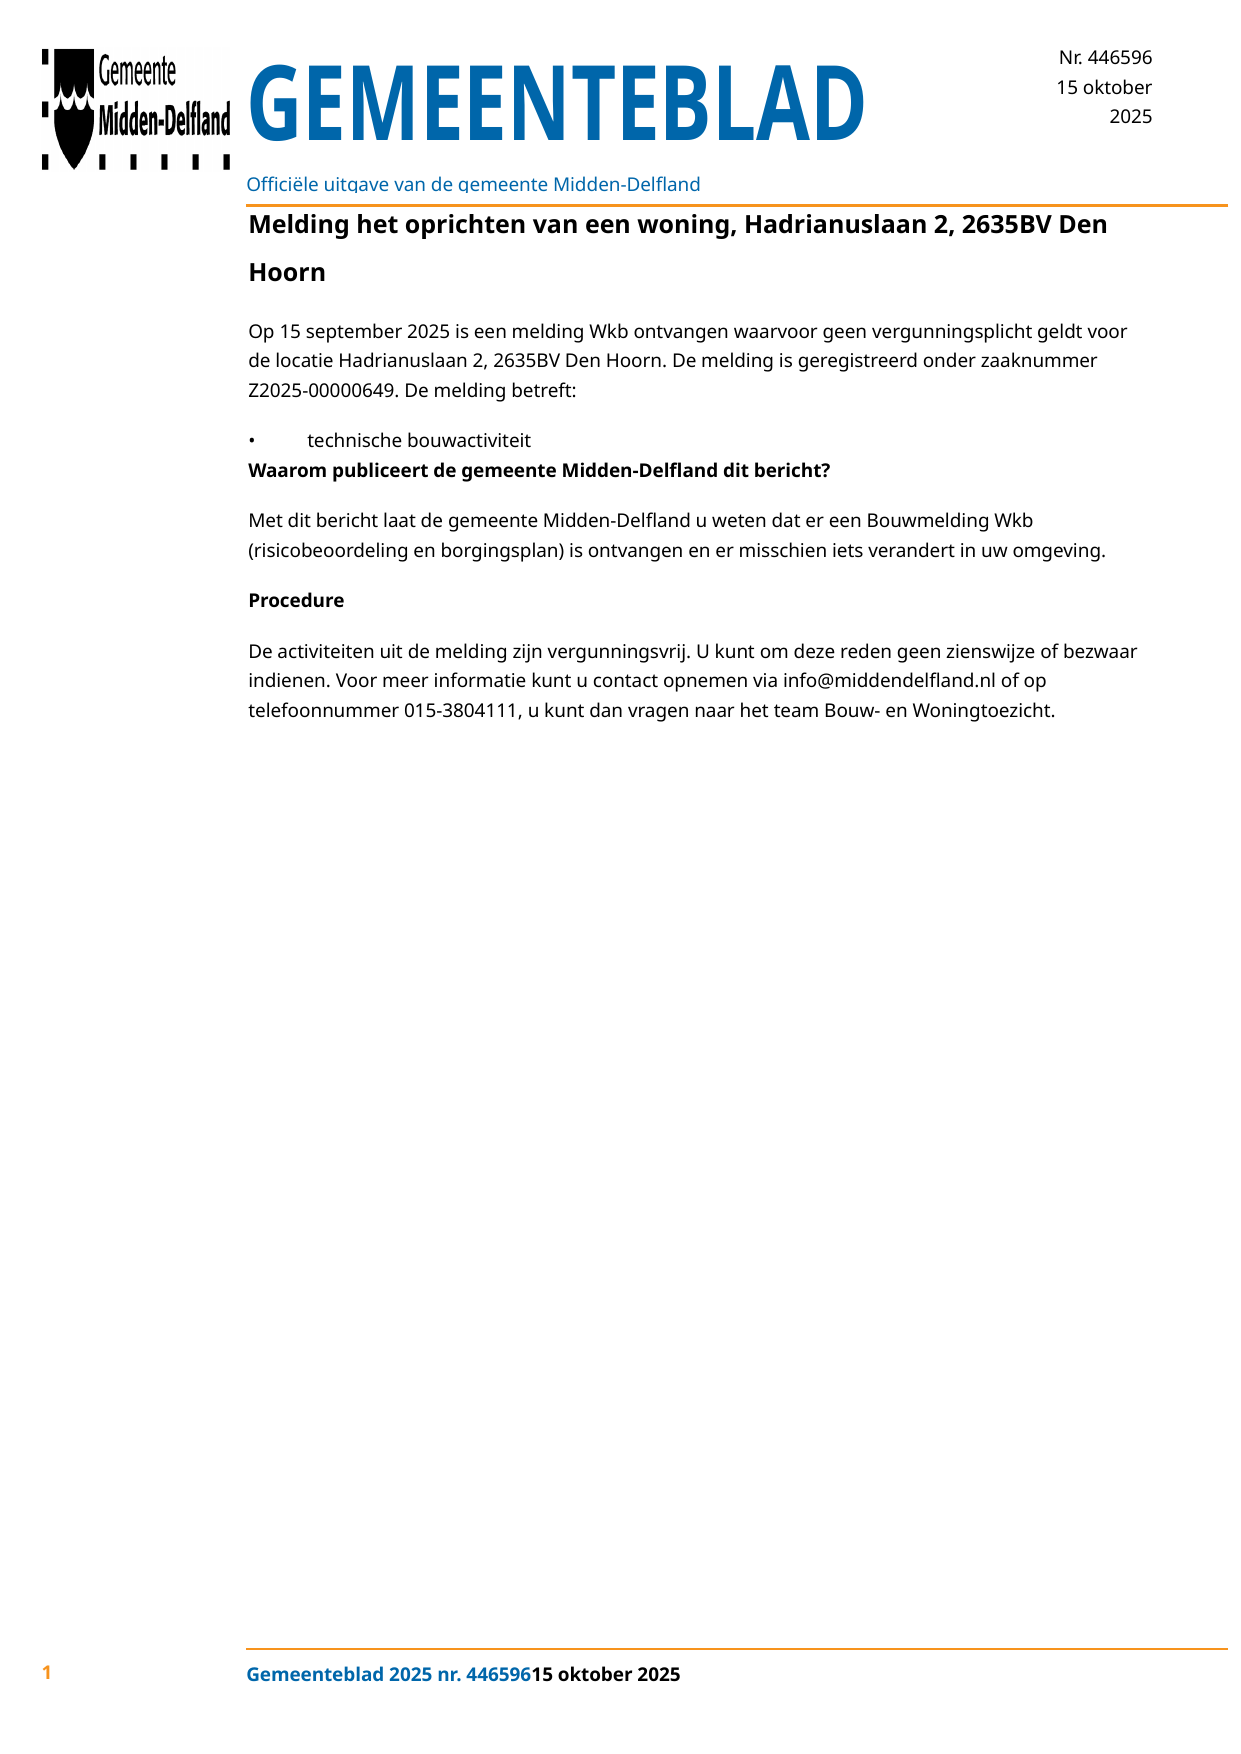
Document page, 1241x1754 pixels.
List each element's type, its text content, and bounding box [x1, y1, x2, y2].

list technische bouwactiviteit [248, 427, 1152, 453]
text Met dit bericht laat de gemeente Midden-Delfland u weten dat er een Bouwmelding Wkb (risicobeoordeling en borgingsplan) is ontvangen en er misschien iets verandert in uw omgeving. [248, 507, 1152, 563]
picture [41, 47, 231, 172]
text Waarom publiceert de gemeente Midden-Delfland dit bericht? [248, 457, 1152, 483]
text Procedure [248, 587, 1152, 613]
text Op 15 september 2025 is een melding Wkb ontvangen waarvoor geen vergunningsplicht geldt voor de locatie Hadrianuslaan 2, 2635BV Den Hoorn. De melding is geregistreerd onder zaaknummer Z2025-00000649. De melding betreft: [248, 318, 1152, 403]
text De activiteiten uit de melding zijn vergunningsvrij. U kunt om deze reden geen zienswijze of bezwaar indienen. Voor meer informatie kunt u contact opnemen via info@middendelfland.nl of op telefoonnummer 015-3804111, u kunt dan vragen naar het team Bouw- en Woningtoezicht. [248, 638, 1152, 723]
text Melding het oprichten van een woning, Hadrianuslaan 2, 2635BV Den Hoorn [248, 207, 1152, 288]
